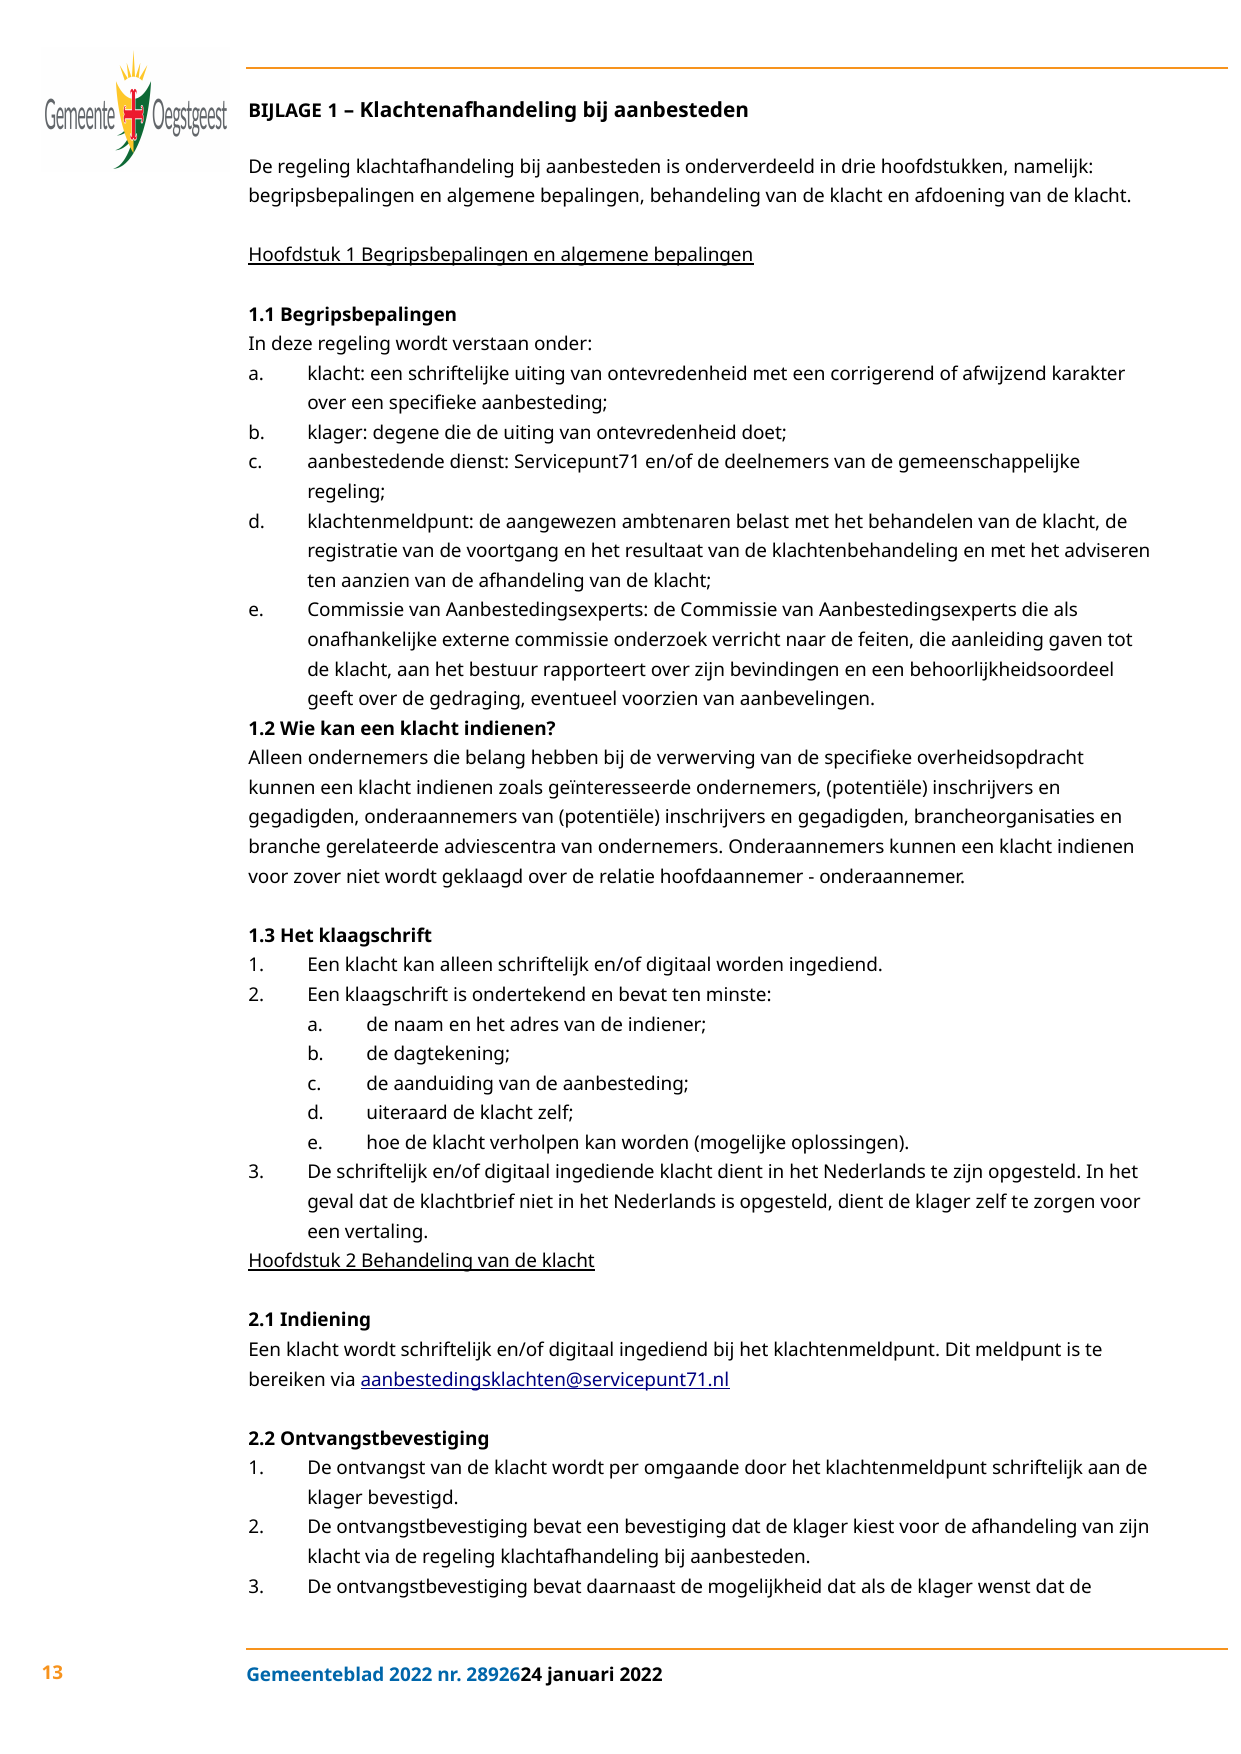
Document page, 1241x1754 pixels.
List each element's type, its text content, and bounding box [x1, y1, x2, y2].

text Hoofdstuk 2 Behandeling van de klacht [248, 1247, 1152, 1273]
list de naam en het adres van de indiener; [307, 1011, 1152, 1037]
text 1.1 Begripsbepalingen [248, 301, 1152, 327]
text 2.1 Indiening [248, 1307, 1152, 1332]
list de dagtekening; [307, 1040, 1152, 1066]
list klager: degene die de uiting van ontevredenheid doet; [248, 419, 1152, 445]
list hoe de klacht verholpen kan worden (mogelijke oplossingen). [307, 1129, 1152, 1155]
list aanbestedende dienst: Servicepunt71 en/of de deelnemers van de gemeenschappelijke regeling; [248, 449, 1152, 504]
list De schriftelijk en/of digitaal ingediende klacht dient in het Nederlands te zijn opgesteld. In het geval dat de klachtbrief niet in het Nederlands is opgesteld, dient de klager zelf te zorgen voor een vertaling. [248, 1159, 1152, 1244]
list Commissie van Aanbestedingsexperts: de Commissie van Aanbestedingsexperts die als onafhankelijke externe commissie onderzoek verricht naar de feiten, die aanleiding gaven tot de klacht, aan het bestuur rapporteert over zijn bevindingen en een behoorlijkheidsoordeel geeft over de gedraging, eventueel voorzien van aanbevelingen. [248, 597, 1152, 711]
text Hoofdstuk 1 Begripsbepalingen en algemene bepalingen [248, 242, 1152, 267]
text 1.2 Wie kan een klacht indienen? [248, 715, 1152, 741]
text Alleen ondernemers die belang hebben bij de verwerving van de specifieke overheidsopdracht kunnen een klacht indienen zoals geïnteresseerde ondernemers, (potentiële) inschrijvers en gegadigden, onderaannemers van (potentiële) inschrijvers en gegadigden, brancheorganisaties en branche gerelateerde adviescentra van ondernemers. Onderaannemers kunnen een klacht indienen voor zover niet wordt geklaagd over de relatie hoofdaannemer - onderaannemer. [248, 744, 1152, 889]
picture [41, 47, 231, 172]
list De ontvangst van de klacht wordt per omgaande door het klachtenmeldpunt schriftelijk aan de klager bevestigd. [248, 1454, 1152, 1510]
list De ontvangstbevestiging bevat daarnaast de mogelijkheid dat als de klager wenst dat de [248, 1573, 1152, 1599]
text Een klacht wordt schriftelijk en/of digitaal ingediend bij het klachtenmeldpunt. Dit meldpunt is te bereiken via aanbestedingsklachten@servicepunt71.nl [248, 1336, 1152, 1392]
list de aanduiding van de aanbesteding; [307, 1070, 1152, 1096]
list De ontvangstbevestiging bevat een bevestiging dat de klager kiest voor de afhandeling van zijn klacht via de regeling klachtafhandeling bij aanbesteden. [248, 1514, 1152, 1569]
list Een klaagschrift is ondertekend en bevat ten minste: [248, 981, 1152, 1007]
text 2.2 Ontvangstbevestiging [248, 1425, 1152, 1451]
list uiteraard de klacht zelf; [307, 1099, 1152, 1125]
list Een klacht kan alleen schriftelijk en/of digitaal worden ingediend. [248, 952, 1152, 977]
text 1.3 Het klaagschrift [248, 922, 1152, 948]
text In deze regeling wordt verstaan onder: [248, 330, 1152, 356]
text BIJLAGE 1 – Klachtenafhandeling bij aanbesteden [248, 95, 1152, 123]
text De regeling klachtafhandeling bij aanbesteden is onderverdeeld in drie hoofdstukken, namelijk: begripsbepalingen en algemene bepalingen, behandeling van de klacht en afdoening van de klacht. [248, 153, 1152, 208]
list klachtenmeldpunt: de aangewezen ambtenaren belast met het behandelen van de klacht, de registratie van de voortgang en het resultaat van de klachtenbehandeling en met het adviseren ten aanzien van de afhandeling van de klacht; [248, 508, 1152, 593]
list klacht: een schriftelijke uiting van ontevredenheid met een corrigerend of afwijzend karakter over een specifieke aanbesteding; [248, 360, 1152, 415]
